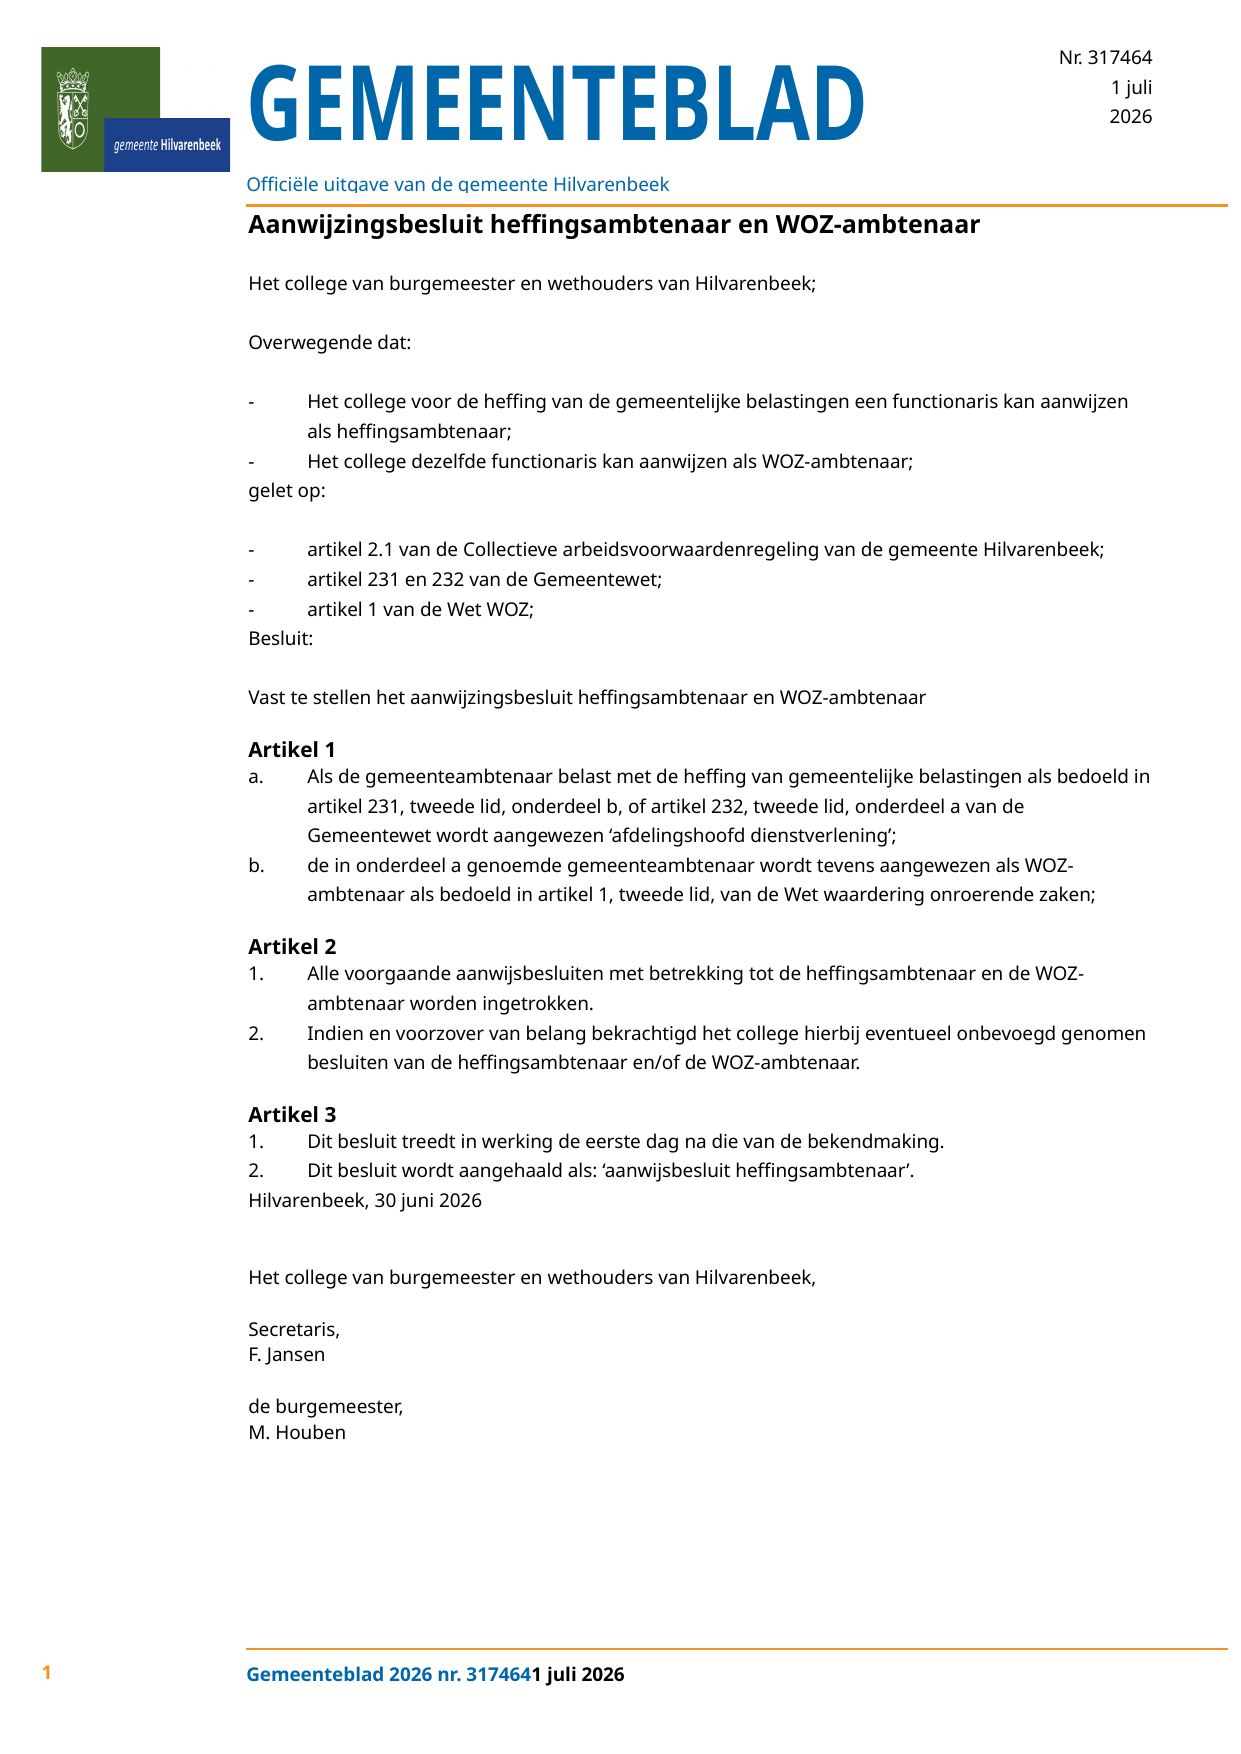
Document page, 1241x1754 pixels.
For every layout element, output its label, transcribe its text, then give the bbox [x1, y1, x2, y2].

text Het college van burgemeester en wethouders van Hilvarenbeek; [248, 270, 1152, 296]
text Artikel 3 [248, 1100, 1152, 1128]
list artikel 231 en 232 van de Gemeentewet; [248, 566, 1152, 592]
text F. Jansen [248, 1342, 1152, 1367]
text Het college van burgemeester en wethouders van Hilvarenbeek, [248, 1264, 1152, 1290]
text Overwegende dat: [248, 329, 1152, 355]
text M. Houben [248, 1419, 1152, 1444]
text Aanwijzingsbesluit heffingsambtenaar en WOZ-ambtenaar [248, 207, 1152, 241]
list artikel 2.1 van de Collectieve arbeidsvoorwaardenregeling van de gemeente Hilvarenbeek; [248, 537, 1152, 562]
list Alle voorgaande aanwijsbesluiten met betrekking tot de heffingsambtenaar en de WOZ-ambtenaar worden ingetrokken. [248, 961, 1152, 1016]
list artikel 1 van de Wet WOZ; [248, 596, 1152, 621]
text Vast te stellen het aanwijzingsbesluit heffingsambtenaar en WOZ-ambtenaar [248, 684, 1152, 710]
list Als de gemeenteambtenaar belast met de heffing van gemeentelijke belastingen als bedoeld in artikel 231, tweede lid, onderdeel b, of artikel 232, tweede lid, onderdeel a van de Gemeentewet wordt aangewezen ‘afdelingshoofd dienstverlening’; [248, 763, 1152, 848]
list Het college voor de heffing van de gemeentelijke belastingen een functionaris kan aanwijzen als heffingsambtenaar; [248, 389, 1152, 444]
text Artikel 1 [248, 735, 1152, 763]
text Besluit: [248, 625, 1152, 651]
list Dit besluit wordt aangehaald als: ‘aanwijsbesluit heffingsambtenaar’. [248, 1158, 1152, 1183]
list Het college dezelfde functionaris kan aanwijzen als WOZ-ambtenaar; [248, 448, 1152, 473]
text Hilvarenbeek, 30 juni 2026 [248, 1187, 1152, 1213]
text Artikel 2 [248, 932, 1152, 961]
picture [41, 47, 231, 172]
text Secretaris, [248, 1316, 1152, 1342]
text gelet op: [248, 477, 1152, 503]
list de in onderdeel a genoemde gemeenteambtenaar wordt tevens aangewezen als WOZ-ambtenaar als bedoeld in artikel 1, tweede lid, van de Wet waardering onroerende zaken; [248, 852, 1152, 907]
text de burgemeester, [248, 1393, 1152, 1419]
list Dit besluit treedt in werking de eerste dag na die van de bekendmaking. [248, 1128, 1152, 1154]
list Indien en voorzover van belang bekrachtigd het college hierbij eventueel onbevoegd genomen besluiten van de heffingsambtenaar en/of de WOZ-ambtenaar. [248, 1020, 1152, 1075]
